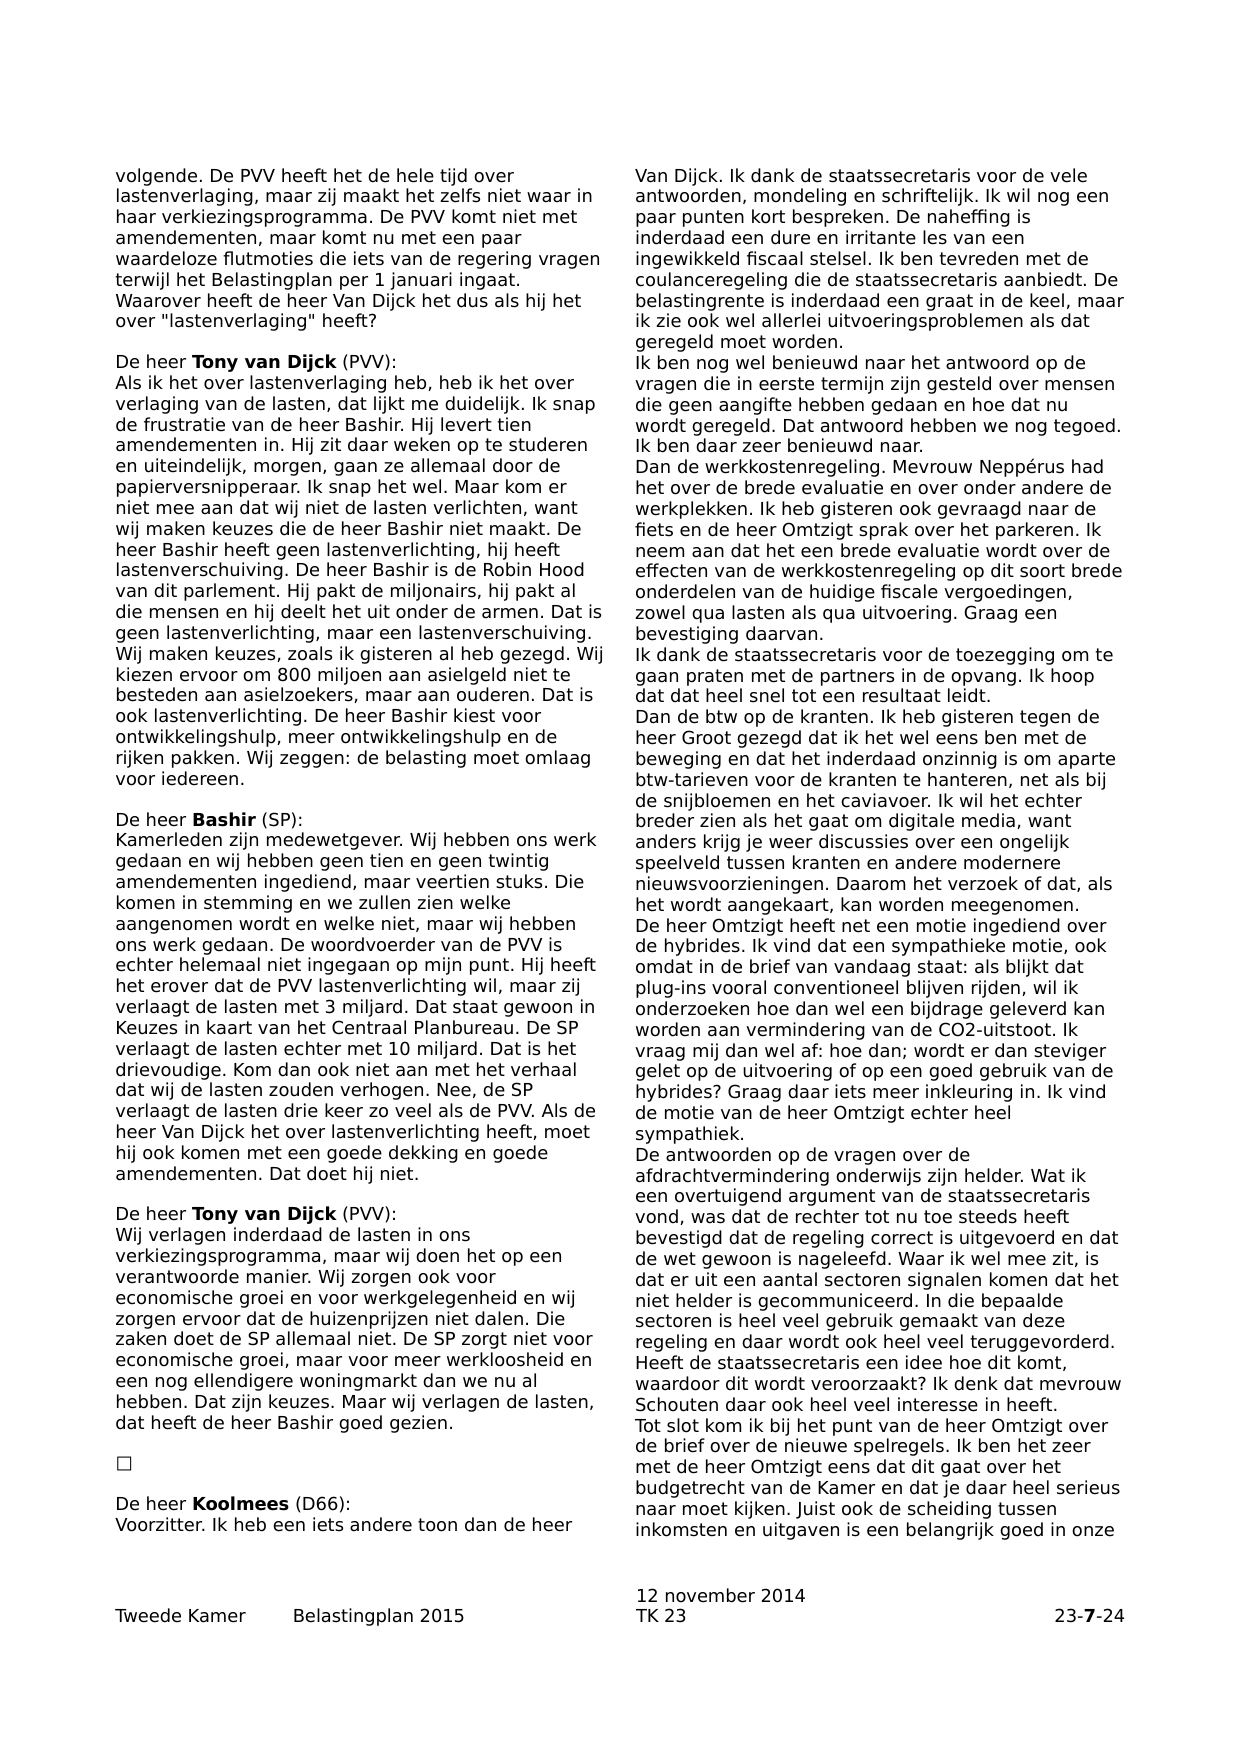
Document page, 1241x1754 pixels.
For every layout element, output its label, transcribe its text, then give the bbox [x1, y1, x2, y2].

text De antwoorden op de vragen over de afdrachtvermindering onderwijs zijn helder. Wat ik een overtuigend argument van de staatssecretaris vond, was dat de rechter tot nu toe steeds heeft bevestigd dat de regeling correct is uitgevoerd en dat de wet gewoon is nageleefd. Waar ik wel mee zit, is dat er uit een aantal sectoren signalen komen dat het niet helder is gecommuniceerd. In die bepaalde sectoren is heel veel gebruik gemaakt van deze regeling en daar wordt ook heel veel teruggevorderd. Heeft de staatssecretaris een idee hoe dit komt, waardoor dit wordt veroorzaakt? Ik denk dat mevrouw Schouten daar ook heel veel interesse in heeft. [635, 1144, 1125, 1415]
text Ik ben nog wel benieuwd naar het antwoord op de vragen die in eerste termijn zijn gesteld over mensen die geen aangifte hebben gedaan en hoe dat nu wordt geregeld. Dat antwoord hebben we nog tegoed. Ik ben daar zeer benieuwd naar. [635, 353, 1125, 457]
text Tot slot kom ik bij het punt van de heer Omtzigt over de brief over de nieuwe spelregels. Ik ben het zeer met de heer Omtzigt eens dat dit gaat over het budgetrecht van de Kamer en dat je daar heel serieus naar moet kijken. Juist ook de scheiding tussen inkomsten en uitgaven is een belangrijk goed in onze [635, 1415, 1125, 1540]
text Als ik het over lastenverlaging heb, heb ik het over verlaging van de lasten, dat lijkt me duidelijk. Ik snap de frustratie van de heer Bashir. Hij levert tien amendementen in. Hij zit daar weken op te studeren en uiteindelijk, morgen, gaan ze allemaal door de papierversnipperaar. Ik snap het wel. Maar kom er niet mee aan dat wij niet de lasten verlichten, want wij maken keuzes die de heer Bashir niet maakt. De heer Bashir heeft geen lastenverlichting, hij heeft lastenverschuiving. De heer Bashir is de Robin Hood van dit parlement. Hij pakt de miljonairs, hij pakt al die mensen en hij deelt het uit onder de armen. Dat is geen lastenverlichting, maar een lastenverschuiving. Wij maken keuzes, zoals ik gisteren al heb gezegd. Wij kiezen ervoor om 800 miljoen aan asielgeld niet te besteden aan asielzoekers, maar aan ouderen. Dat is ook lastenverlichting. De heer Bashir kiest voor ontwikkelingshulp, meer ontwikkelingshulp en de rijken pakken. Wij zeggen: de belasting moet omlaag voor iedereen. [115, 373, 605, 789]
text Wij verlagen inderdaad de lasten in ons verkiezingsprogramma, maar wij doen het op een verantwoorde manier. Wij zorgen ook voor economische groei en voor werkgelegenheid en wij zorgen ervoor dat de huizenprijzen niet dalen. Die zaken doet de SP allemaal niet. De SP zorgt niet voor economische groei, maar voor meer werkloosheid en een nog ellendigere woningmarkt dan we nu al hebben. Dat zijn keuzes. Maar wij verlagen de lasten, dat heeft de heer Bashir goed gezien. [115, 1225, 605, 1433]
text De heer Tony van Dijck (PVV): [115, 1204, 605, 1225]
text De heer Bashir (SP): [115, 809, 605, 830]
text De heer Omtzigt heeft net een motie ingediend over de hybrides. Ik vind dat een sympathieke motie, ook omdat in de brief van vandaag staat: als blijkt dat plug-ins vooral conventioneel blijven rijden, wil ik onderzoeken hoe dan wel een bijdrage geleverd kan worden aan vermindering van de CO2-uitstoot. Ik vraag mij dan wel af: hoe dan; wordt er dan steviger gelet op de uitvoering of op een goed gebruik van de hybrides? Graag daar iets meer inkleuring in. Ik vind de motie van de heer Omtzigt echter heel sympathiek. [635, 915, 1125, 1144]
text Dan de btw op de kranten. Ik heb gisteren tegen de heer Groot gezegd dat ik het wel eens ben met de beweging en dat het inderdaad onzinnig is om aparte btw-tarieven voor de kranten te hanteren, net als bij de snijbloemen en het caviavoer. Ik wil het echter breder zien als het gaat om digitale media, want anders krijg je weer discussies over een ongelijk speelveld tussen kranten en andere modernere nieuwsvoorzieningen. Daarom het verzoek of dat, als het wordt aangekaart, kan worden meegenomen. [635, 707, 1125, 915]
text volgende. De PVV heeft het de hele tijd over lastenverlaging, maar zij maakt het zelfs niet waar in haar verkiezingsprogramma. De PVV komt niet met amendementen, maar komt nu met een paar waardeloze flutmoties die iets van de regering vragen terwijl het Belastingplan per 1 januari ingaat. Waarover heeft de heer Van Dijck het dus als hij het over "lastenverlaging" heeft? [115, 165, 605, 332]
text Van Dijck. Ik dank de staatssecretaris voor de vele antwoorden, mondeling en schriftelijk. Ik wil nog een paar punten kort bespreken. De naheffing is inderdaad een dure en irritante les van een ingewikkeld fiscaal stelsel. Ik ben tevreden met de coulanceregeling die de staatssecretaris aanbiedt. De belastingrente is inderdaad een graat in de keel, maar ik zie ook wel allerlei uitvoeringsproblemen als dat geregeld moet worden. [635, 165, 1125, 353]
text De heer Tony van Dijck (PVV): [115, 352, 605, 373]
text Voorzitter. Ik heb een iets andere toon dan de heer [115, 1515, 605, 1536]
text Dan de werkkostenregeling. Mevrouw Neppérus had het over de brede evaluatie en over onder andere de werkplekken. Ik heb gisteren ook gevraagd naar de fiets en de heer Omtzigt sprak over het parkeren. Ik neem aan dat het een brede evaluatie wordt over de effecten van de werkkostenregeling op dit soort brede onderdelen van de huidige fiscale vergoedingen, zowel qua lasten als qua uitvoering. Graag een bevestiging daarvan. [635, 457, 1125, 644]
text De heer Koolmees (D66): [115, 1494, 605, 1515]
text Kamerleden zijn medewetgever. Wij hebben ons werk gedaan en wij hebben geen tien en geen twintig amendementen ingediend, maar veertien stuks. Die komen in stemming en we zullen zien welke aangenomen wordt en welke niet, maar wij hebben ons werk gedaan. De woordvoerder van de PVV is echter helemaal niet ingegaan op mijn punt. Hij heeft het erover dat de PVV lastenverlichting wil, maar zij verlaagt de lasten met 3 miljard. Dat staat gewoon in Keuzes in kaart van het Centraal Planbureau. De SP verlaagt de lasten echter met 10 miljard. Dat is het drievoudige. Kom dan ook niet aan met het verhaal dat wij de lasten zouden verhogen. Nee, de SP verlaagt de lasten drie keer zo veel als de PVV. Als de heer Van Dijck het over lastenverlichting heeft, moet hij ook komen met een goede dekking en goede amendementen. Dat doet hij niet. [115, 830, 605, 1184]
text Ik dank de staatssecretaris voor de toezegging om te gaan praten met de partners in de opvang. Ik hoop dat dat heel snel tot een resultaat leidt. [635, 644, 1125, 707]
text ⬜ [115, 1453, 605, 1474]
